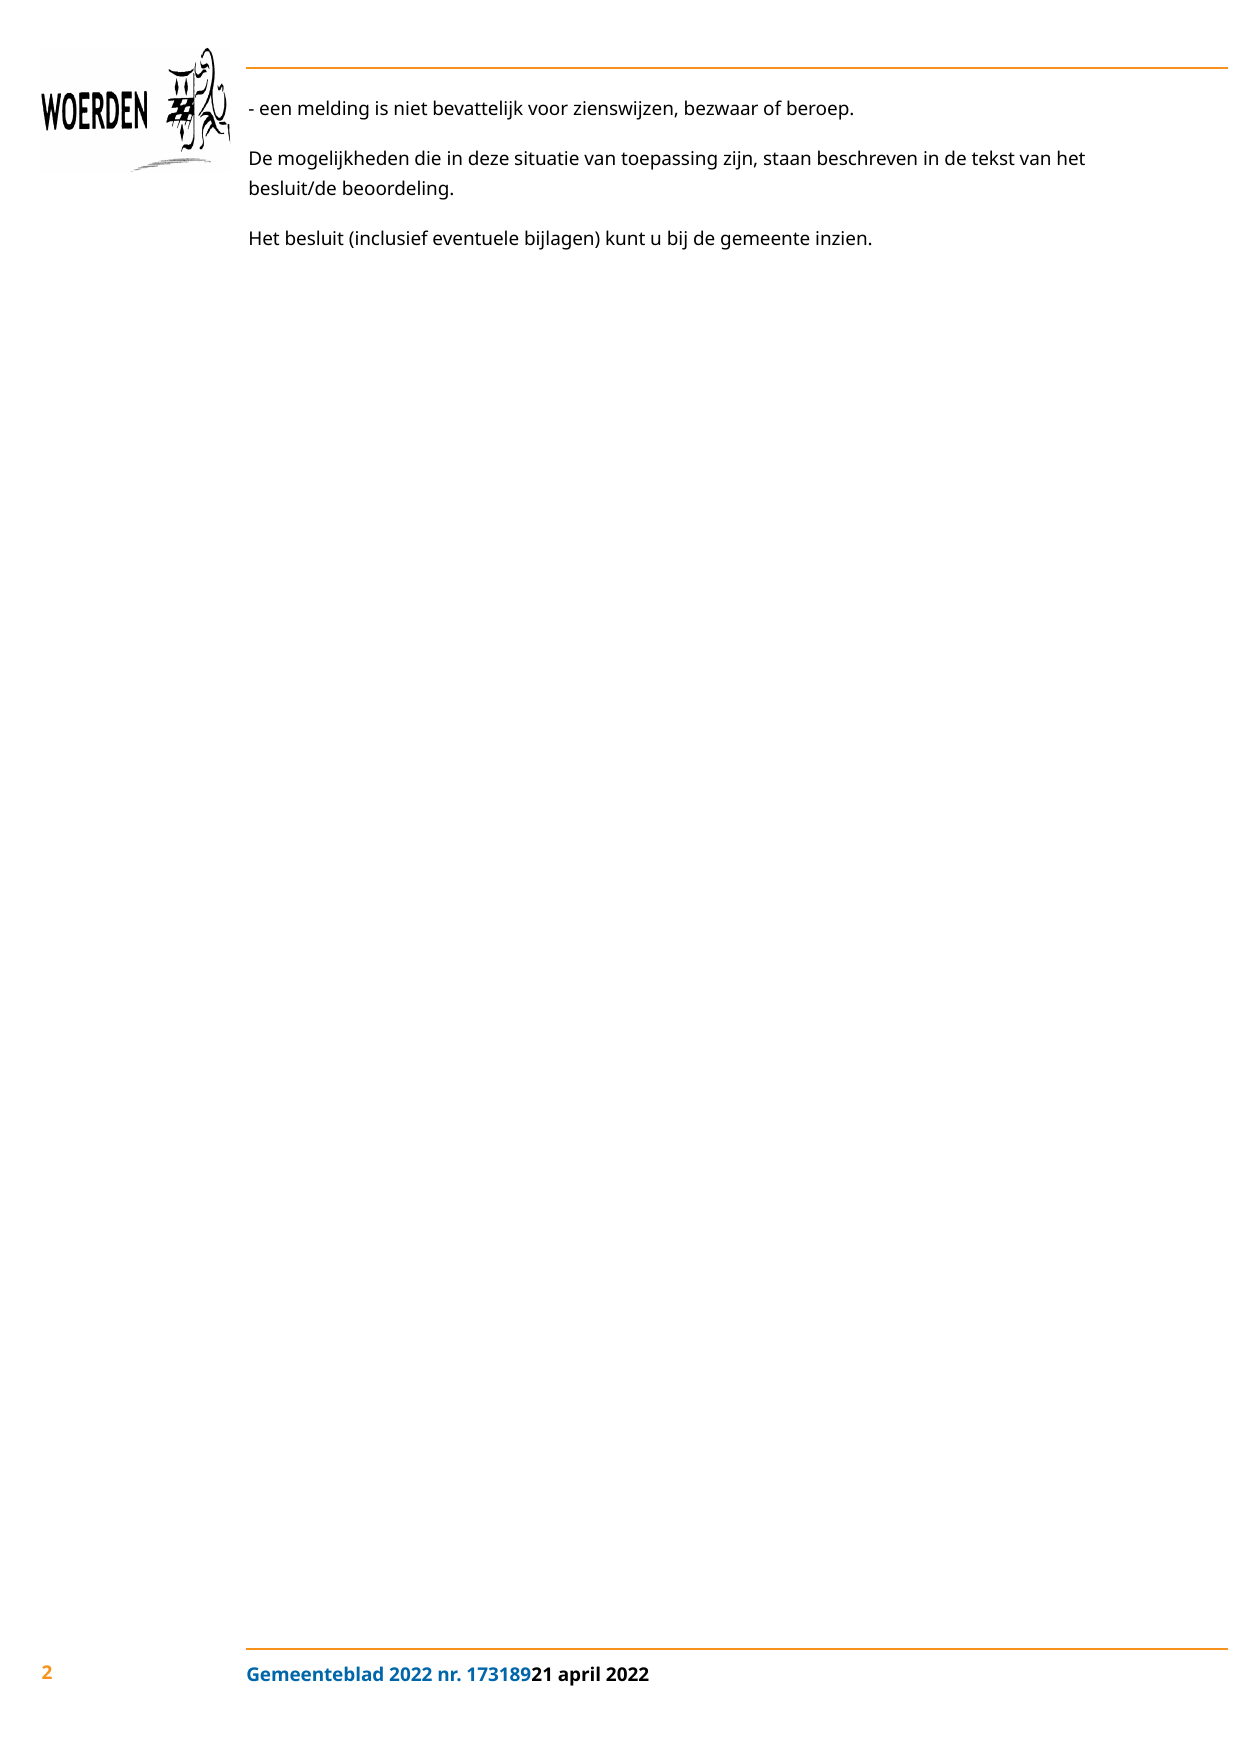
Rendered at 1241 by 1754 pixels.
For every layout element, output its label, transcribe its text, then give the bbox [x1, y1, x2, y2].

picture [41, 47, 231, 172]
text Het besluit (inclusief eventuele bijlagen) kunt u bij de gemeente inzien. [248, 225, 1152, 251]
text De mogelijkheden die in deze situatie van toepassing zijn, staan beschreven in de tekst van het besluit/de beoordeling. [248, 145, 1152, 201]
text - een melding is niet bevattelijk voor zienswijzen, bezwaar of beroep. [248, 95, 1152, 121]
